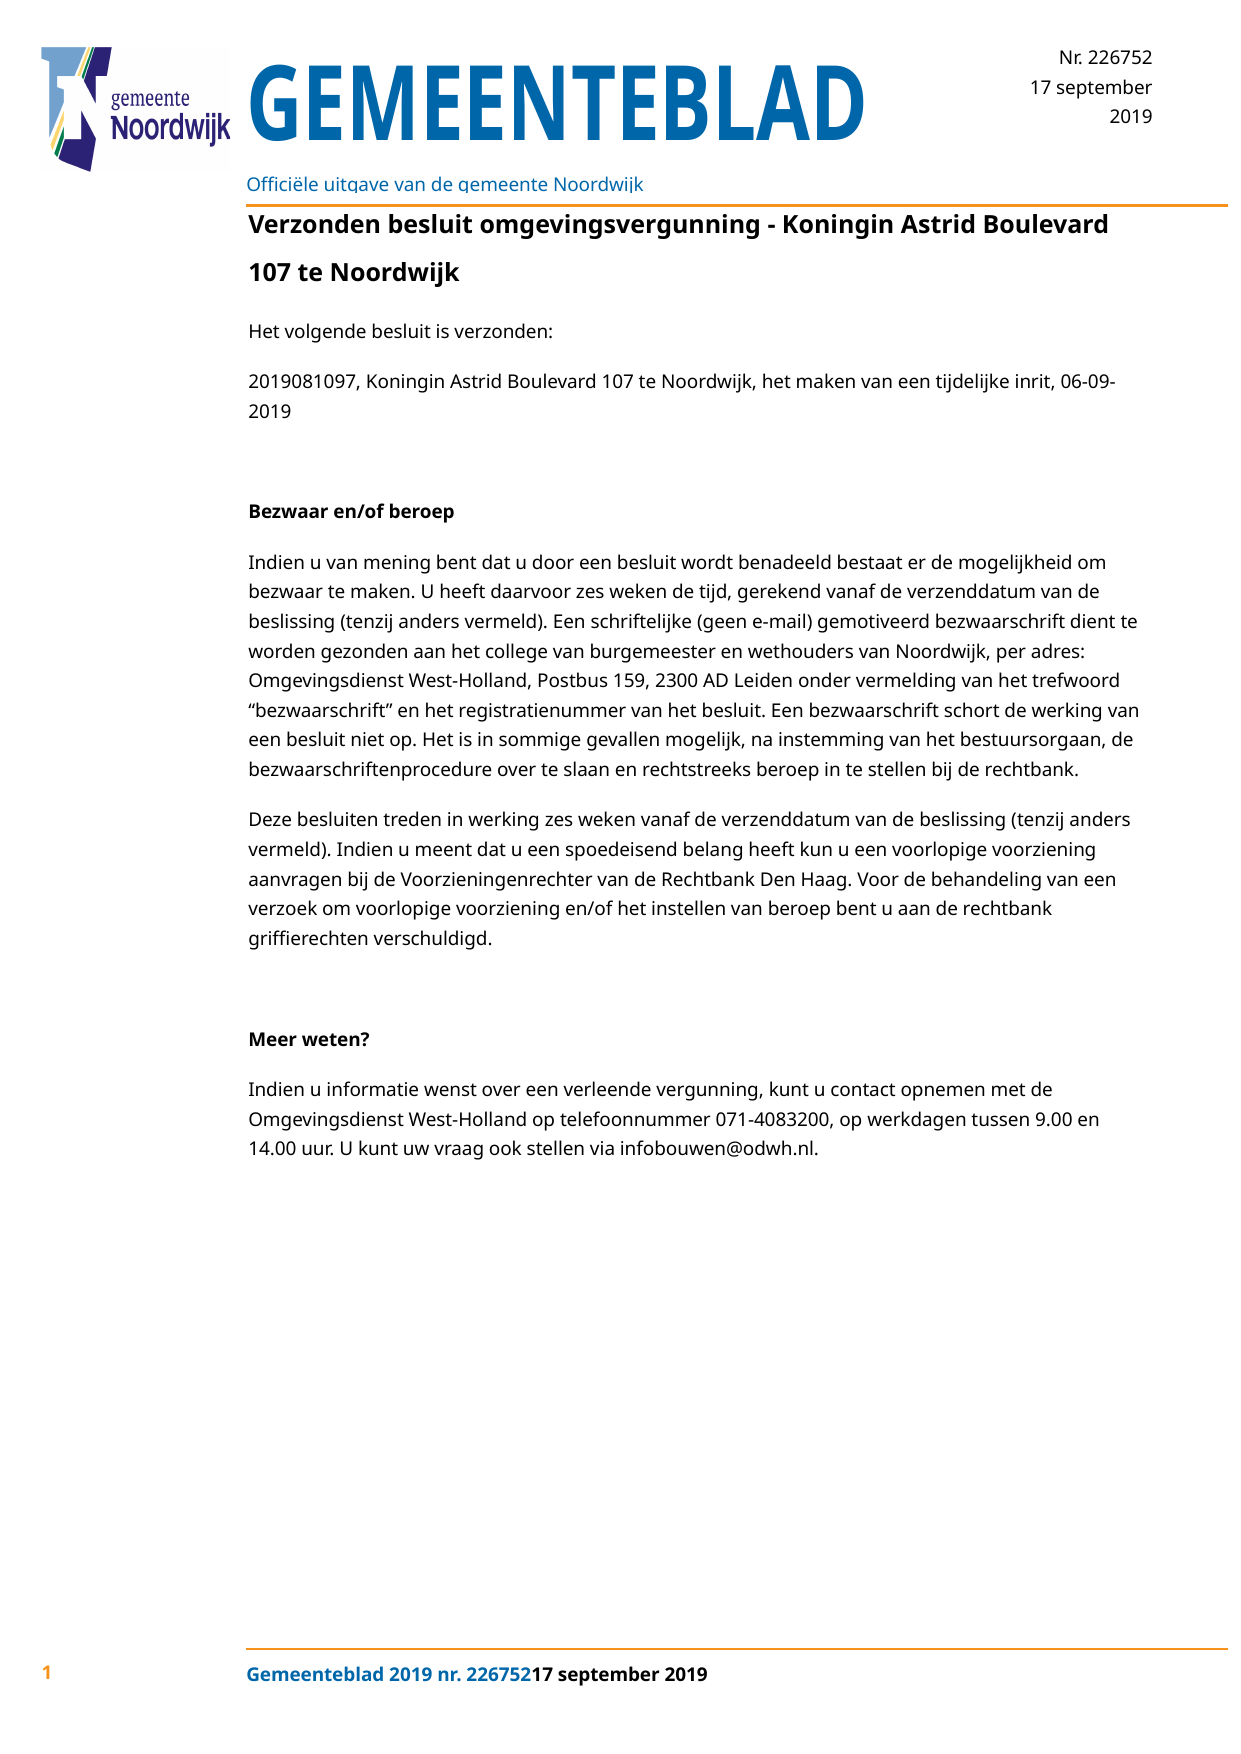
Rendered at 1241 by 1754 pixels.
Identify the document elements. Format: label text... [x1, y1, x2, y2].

text 2019081097, Koningin Astrid Boulevard 107 te Noordwijk, het maken van een tijdelijke inrit, 06-09-2019 [248, 368, 1152, 424]
text Bezwaar en/of beroep [248, 499, 1152, 524]
text Indien u informatie wenst over een verleende vergunning, kunt u contact opnemen met de Omgevingsdienst West-Holland op telefoonnummer 071-4083200, op werkdagen tussen 9.00 en 14.00 uur. U kunt uw vraag ook stellen via infobouwen@odwh.nl. [248, 1076, 1152, 1161]
text Het volgende besluit is verzonden: [248, 318, 1152, 344]
picture [41, 47, 231, 172]
text Verzonden besluit omgevingsvergunning - Koningin Astrid Boulevard 107 te Noordwijk [248, 207, 1152, 288]
text Deze besluiten treden in werking zes weken vanaf de verzenddatum van de beslissing (tenzij anders vermeld). Indien u meent dat u een spoedeisend belang heeft kun u een voorlopige voorziening aanvragen bij de Voorzieningenrechter van de Rechtbank Den Haag. Voor de behandeling van een verzoek om voorlopige voorziening en/of het instellen van beroep bent u aan de rechtbank griffierechten verschuldigd. [248, 807, 1152, 951]
text Meer weten? [248, 1026, 1152, 1052]
text Indien u van mening bent dat u door een besluit wordt benadeeld bestaat er de mogelijkheid om bezwaar te maken. U heeft daarvoor zes weken de tijd, gerekend vanaf de verzenddatum van de beslissing (tenzij anders vermeld). Een schriftelijke (geen e-mail) gemotiveerd bezwaarschrift dient te worden gezonden aan het college van burgemeester en wethouders van Noordwijk, per adres: Omgevingsdienst West-Holland, Postbus 159, 2300 AD Leiden onder vermelding van het trefwoord “bezwaarschrift” en het registratienummer van het besluit. Een bezwaarschrift schort de werking van een besluit niet op. Het is in sommige gevallen mogelijk, na instemming van het bestuursorgaan, de bezwaarschriftenprocedure over te slaan en rechtstreeks beroep in te stellen bij de rechtbank. [248, 549, 1152, 782]
